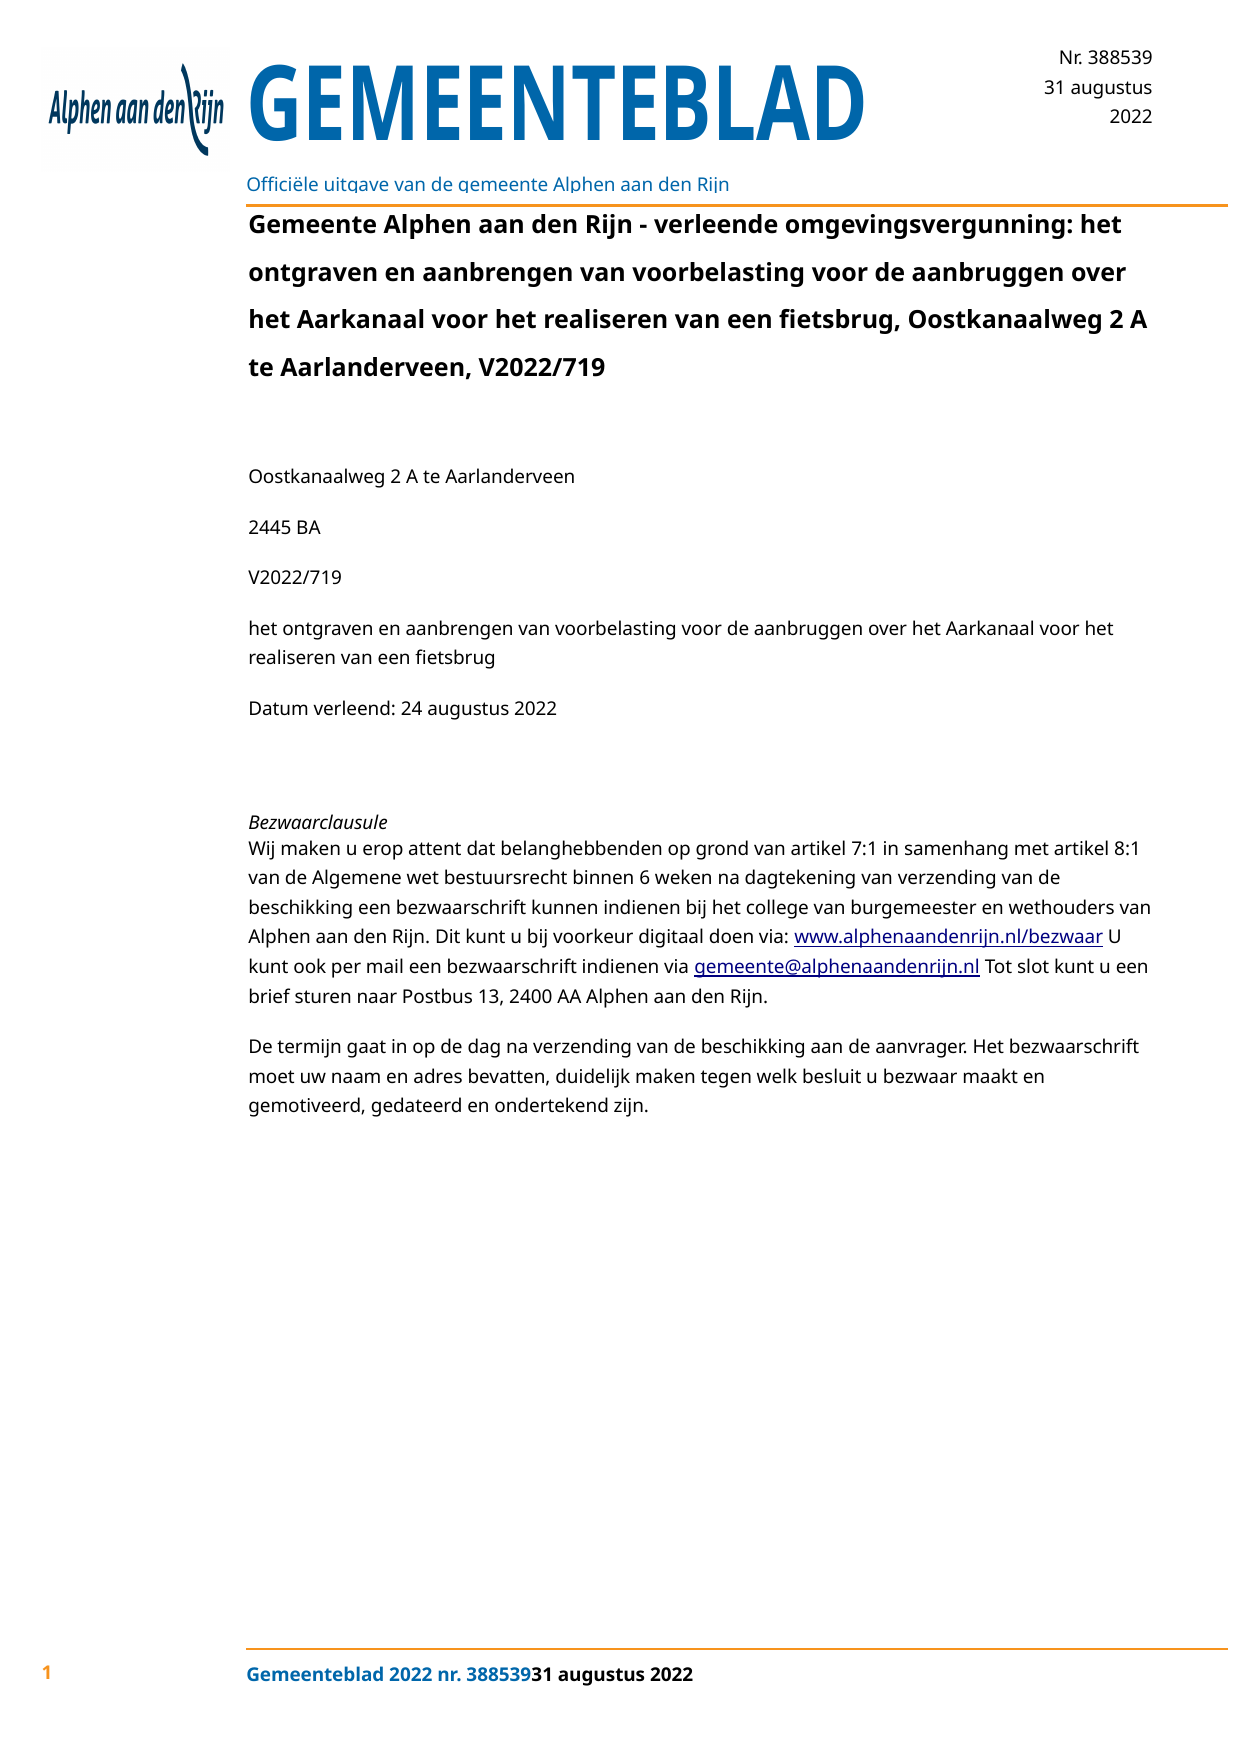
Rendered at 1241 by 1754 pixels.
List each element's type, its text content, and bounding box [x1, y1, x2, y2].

text Oostkanaalweg 2 A te Aarlanderveen [248, 463, 1152, 489]
text 2445 BA [248, 514, 1152, 540]
text De termijn gaat in op de dag na verzending van de beschikking aan de aanvrager. Het bezwaarschrift moet uw naam en adres bevatten, duidelijk maken tegen welk besluit u bezwaar maakt en gemotiveerd, gedateerd en ondertekend zijn. [248, 1033, 1152, 1118]
text Gemeente Alphen aan den Rijn - verleende omgevingsvergunning: het ontgraven en aanbrengen van voorbelasting voor de aanbruggen over het Aarkanaal voor het realiseren van een fietsbrug, Oostkanaalweg 2 A te Aarlanderveen, V2022/719 [248, 207, 1152, 384]
text het ontgraven en aanbrengen van voorbelasting voor de aanbruggen over het Aarkanaal voor het realiseren van een fietsbrug [248, 615, 1152, 670]
text Bezwaarclausule [248, 809, 1152, 835]
picture [41, 47, 231, 172]
text Datum verleend: 24 augustus 2022 [248, 695, 1152, 721]
text V2022/719 [248, 564, 1152, 590]
text Wij maken u erop attent dat belanghebbenden op grond van artikel 7:1 in samenhang met artikel 8:1 van de Algemene wet bestuursrecht binnen 6 weken na dagtekening van verzending van de beschikking een bezwaarschrift kunnen indienen bij het college van burgemeester en wethouders van Alphen aan den Rijn. Dit kunt u bij voorkeur digitaal doen via: www.alphenaandenrijn.nl/bezwaar U kunt ook per mail een bezwaarschrift indienen via gemeente@alphenaandenrijn.nl Tot slot kunt u een brief sturen naar Postbus 13, 2400 AA Alphen aan den Rijn. [248, 835, 1152, 1008]
